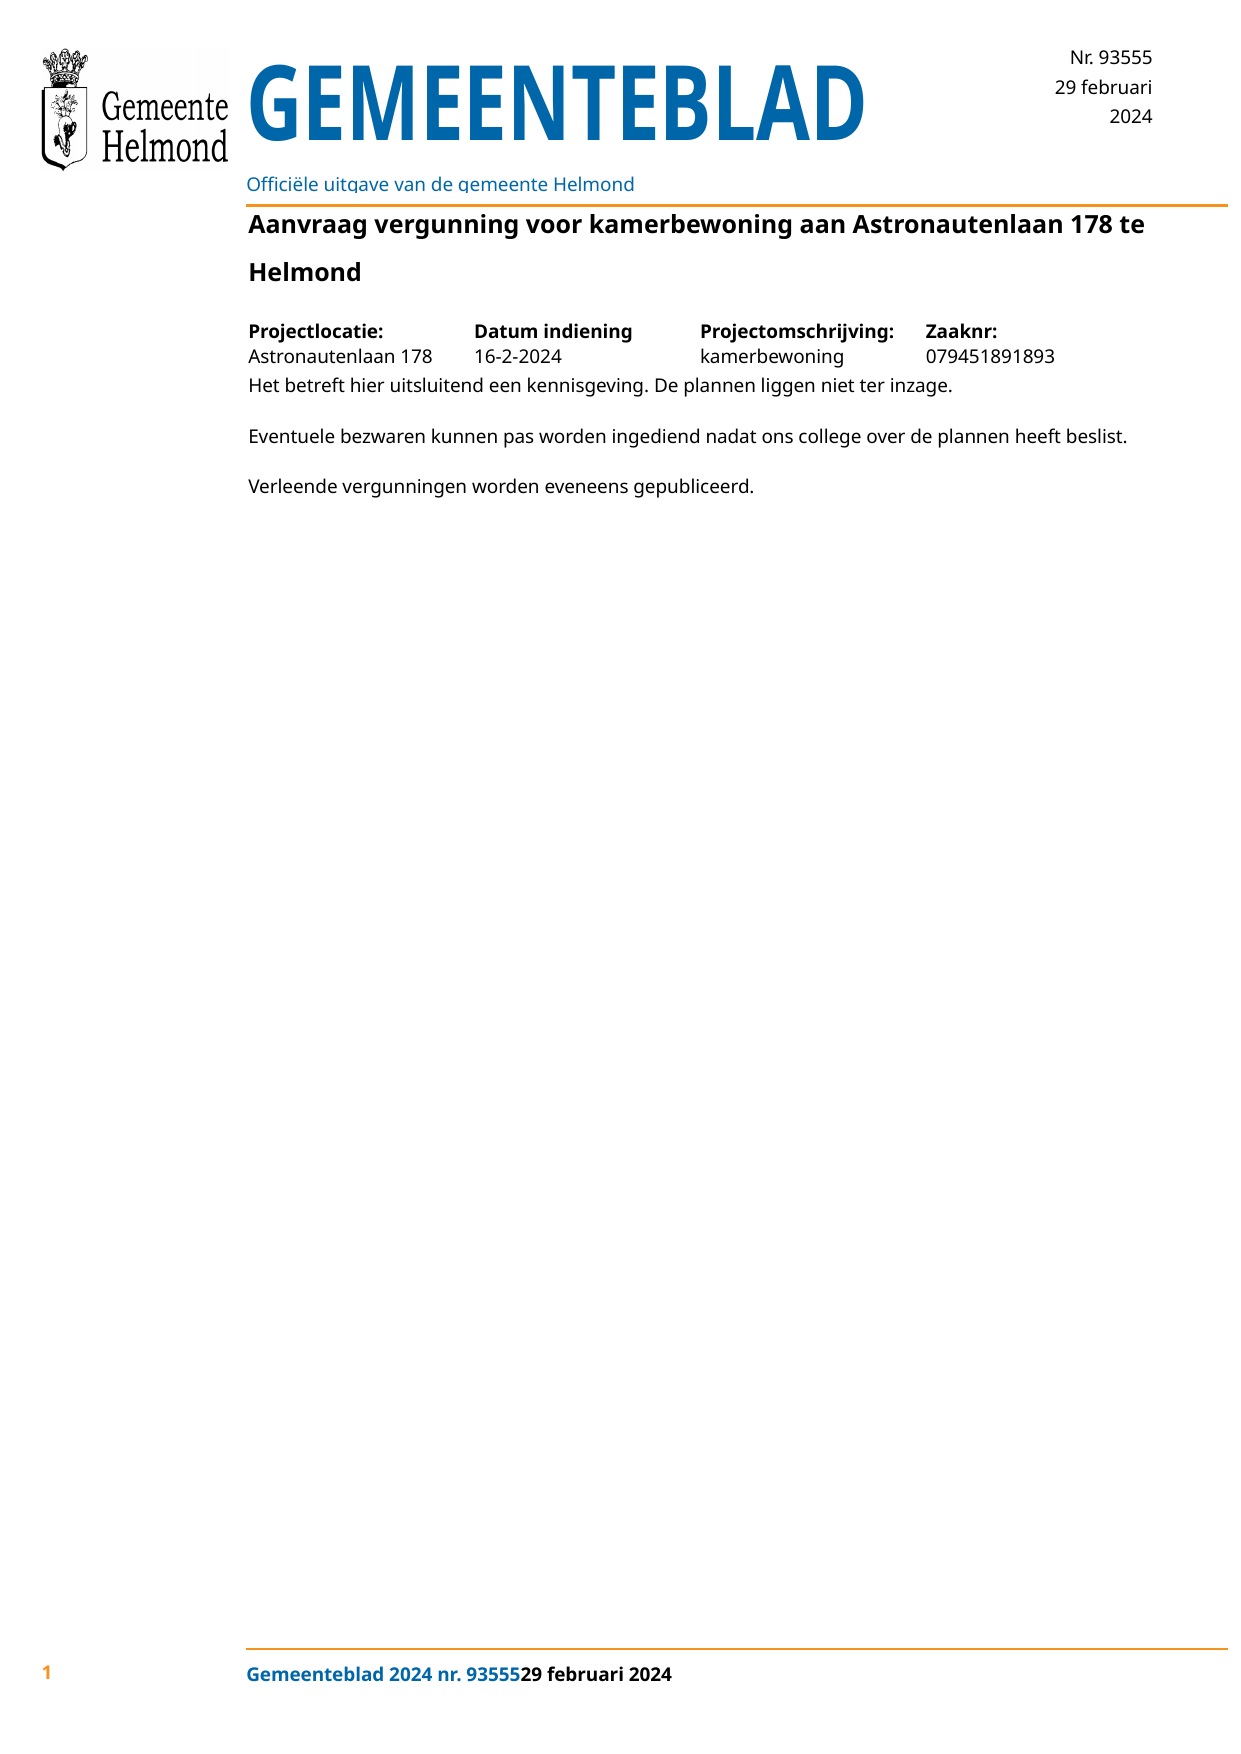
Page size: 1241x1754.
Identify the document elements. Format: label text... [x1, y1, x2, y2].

table_cell kamerbewoning [700, 344, 926, 369]
text Verleende vergunningen worden eveneens gepubliceerd. [248, 473, 1152, 499]
text Aanvraag vergunning voor kamerbewoning aan Astronautenlaan 178 te Helmond [248, 207, 1152, 288]
table_header Zaaknr: [926, 318, 1152, 344]
table_cell 079451891893 [926, 344, 1152, 369]
text Het betreft hier uitsluitend een kennisgeving. De plannen liggen niet ter inzage. [248, 373, 1152, 398]
table_cell Astronautenlaan 178 [248, 344, 474, 369]
picture [41, 47, 231, 172]
table_cell 16-2-2024 [474, 344, 700, 369]
text Eventuele bezwaren kunnen pas worden ingediend nadat ons college over de plannen heeft beslist. [248, 423, 1152, 449]
table_header Projectlocatie: [248, 318, 474, 344]
table_header Projectomschrijving: [700, 318, 926, 344]
table_header Datum indiening [474, 318, 700, 344]
